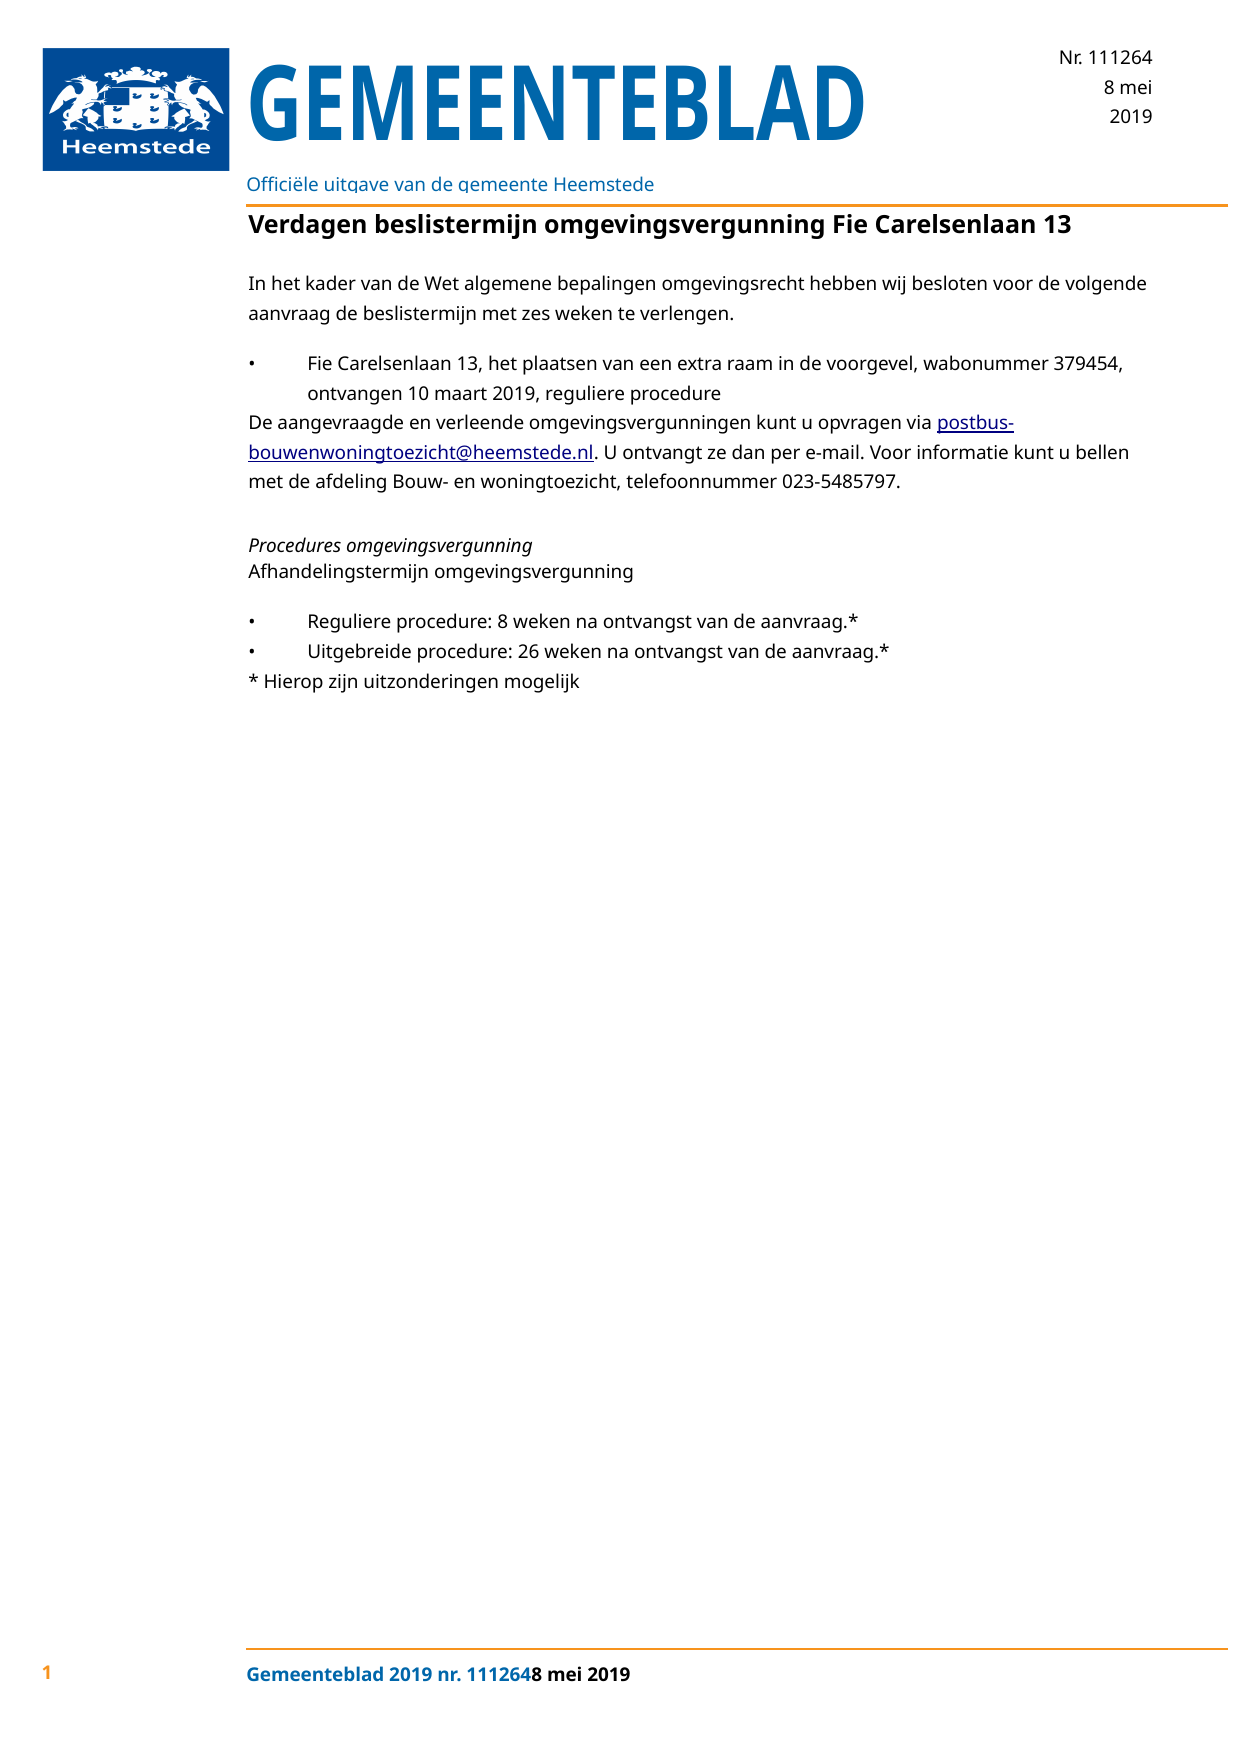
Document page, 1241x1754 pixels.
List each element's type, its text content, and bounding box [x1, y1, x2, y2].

text * Hierop zijn uitzonderingen mogelijk [248, 668, 1152, 694]
list Reguliere procedure: 8 weken na ontvangst van de aanvraag.* [248, 609, 1152, 634]
list Fie Carelsenlaan 13, het plaatsen van een extra raam in de voorgevel, wabonummer 379454, ontvangen 10 maart 2019, reguliere procedure [248, 350, 1152, 406]
text In het kader van de Wet algemene bepalingen omgevingsrecht hebben wij besloten voor de volgende aanvraag de beslistermijn met zes weken te verlengen. [248, 270, 1152, 326]
list Uitgebreide procedure: 26 weken na ontvangst van de aanvraag.* [248, 638, 1152, 664]
text Procedures omgevingsvergunning [248, 533, 1152, 558]
text Afhandelingstermijn omgevingsvergunning [248, 558, 1152, 584]
picture [41, 47, 231, 172]
text Verdagen beslistermijn omgevingsvergunning Fie Carelsenlaan 13 [248, 207, 1152, 241]
text De aangevraagde en verleende omgevingsvergunningen kunt u opvragen via postbus-bouwenwoningtoezicht@heemstede.nl. U ontvangt ze dan per e-mail. Voor informatie kunt u bellen met de afdeling Bouw- en woningtoezicht, telefoonnummer 023-5485797. [248, 409, 1152, 494]
